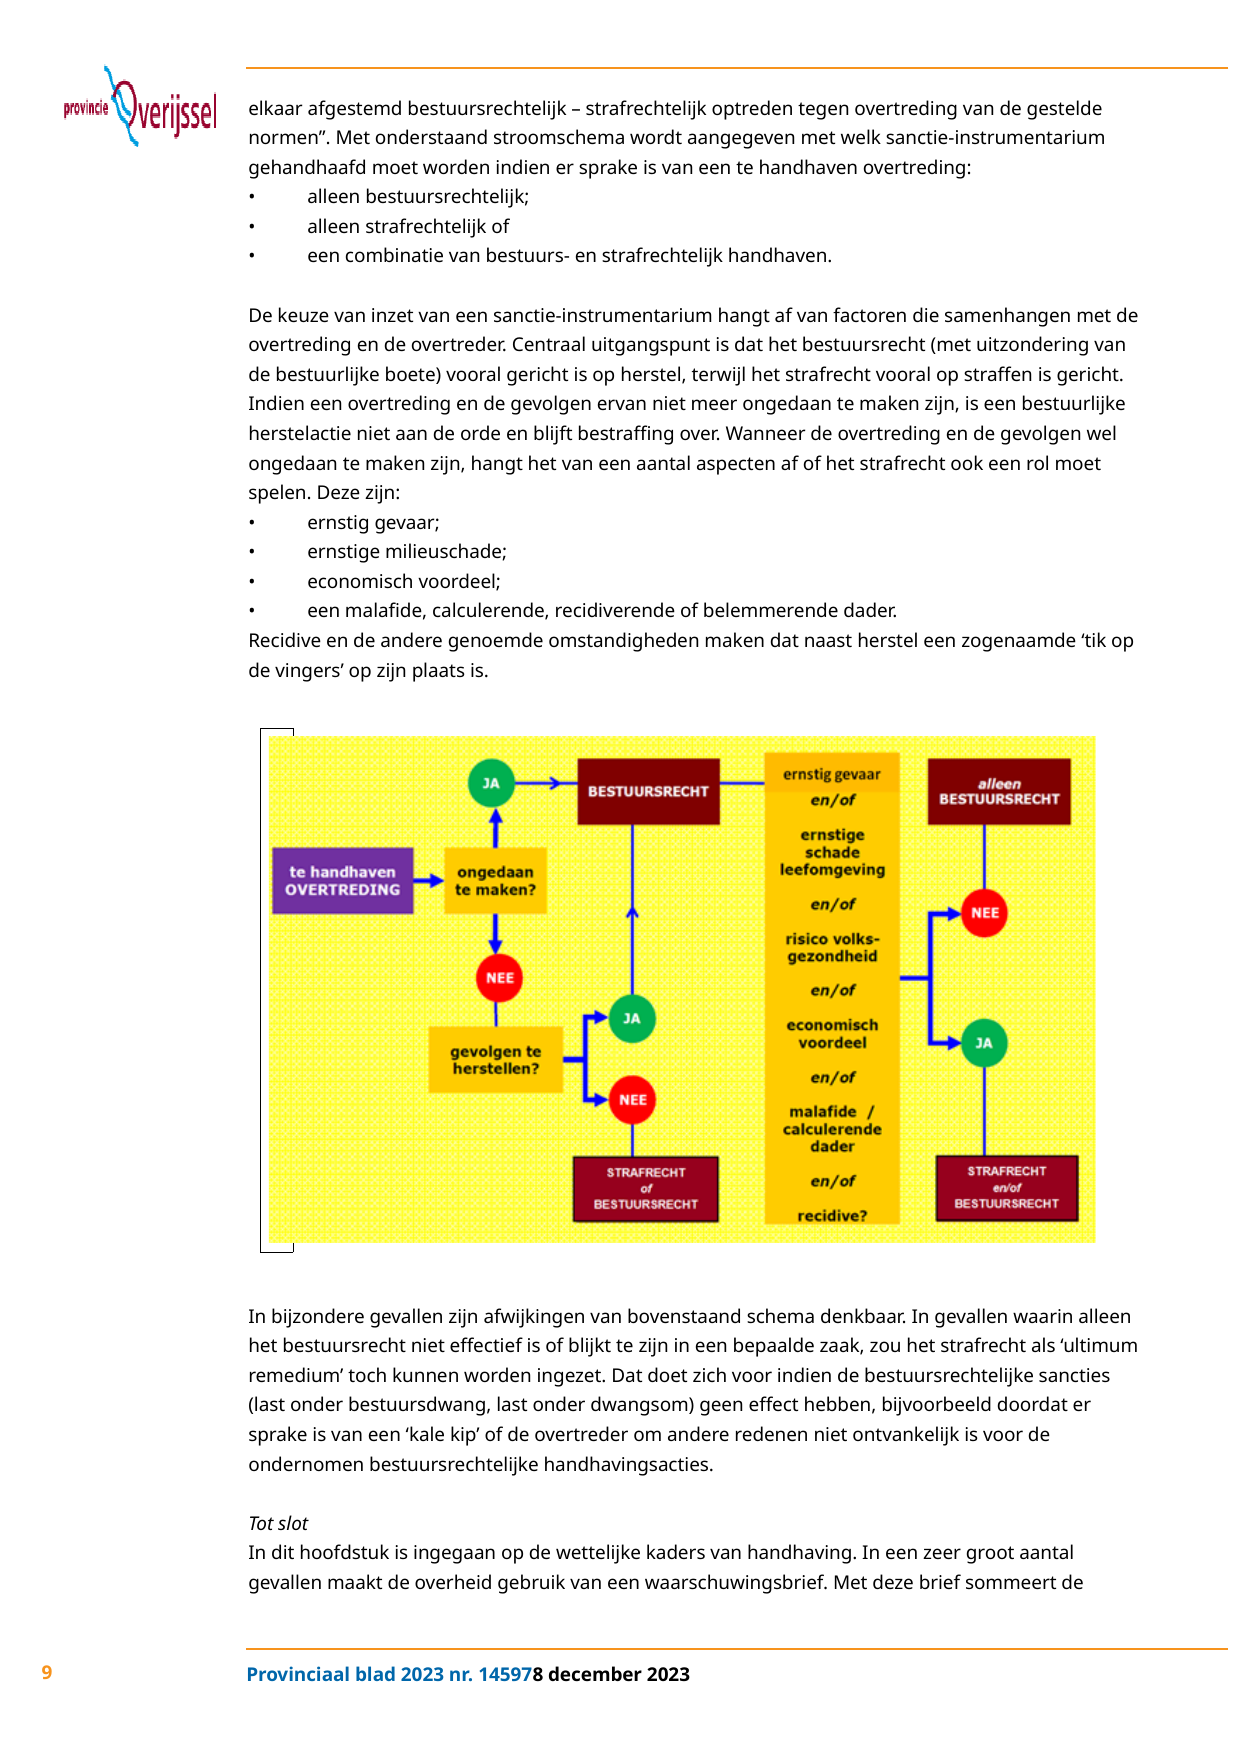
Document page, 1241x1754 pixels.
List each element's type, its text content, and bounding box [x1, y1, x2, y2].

list ernstige milieuschade; [248, 538, 1152, 564]
list een malafide, calculerende, recidiverende of belemmerende dader. [248, 598, 1152, 623]
list een combinatie van bestuurs- en strafrechtelijk handhaven. [248, 243, 1152, 268]
text Tot slot [248, 1510, 1152, 1536]
text In bijzondere gevallen zijn afwijkingen van bovenstaand schema denkbaar. In gevallen waarin alleen het bestuursrecht niet effectief is of blijkt te zijn in een bepaalde zaak, zou het strafrecht als ‘ultimum remedium’ toch kunnen worden ingezet. Dat doet zich voor indien de bestuursrechtelijke sancties (last onder bestuursdwang, last onder dwangsom) geen effect hebben, bijvoorbeeld doordat er sprake is van een ‘kale kip’ of de overtreder om andere redenen niet ontvankelijk is voor de ondernomen bestuursrechtelijke handhavingsacties. [248, 1303, 1152, 1477]
picture [41, 47, 231, 172]
text In dit hoofdstuk is ingegaan op de wettelijke kaders van handhaving. In een zeer groot aantal gevallen maakt de overheid gebruik van een waarschuwingsbrief. Met deze brief sommeert de [248, 1539, 1152, 1595]
text Recidive en de andere genoemde omstandigheden maken dat naast herstel een zogenaamde ‘tik op de vingers’ op zijn plaats is. [248, 627, 1152, 683]
list alleen bestuursrechtelijk; [248, 183, 1152, 209]
list alleen strafrechtelijk of [248, 213, 1152, 239]
list economisch voordeel; [248, 568, 1152, 594]
text De keuze van inzet van een sanctie-instrumentarium hangt af van factoren die samenhangen met de overtreding en de overtreder. Centraal uitgangspunt is dat het bestuursrecht (met uitzondering van de bestuurlijke boete) vooral gericht is op herstel, terwijl het strafrecht vooral op straffen is gericht. Indien een overtreding en de gevolgen ervan niet meer ongedaan te maken zijn, is een bestuurlijke herstelactie niet aan de orde en blijft bestraffing over. Wanneer de overtreding en de gevolgen wel ongedaan te maken zijn, hangt het van een aantal aspecten af of het strafrecht ook een rol moet spelen. Deze zijn: [248, 302, 1152, 505]
list ernstig gevaar; [248, 509, 1152, 535]
picture [268, 736, 1096, 1243]
text elkaar afgestemd bestuursrechtelijk – strafrechtelijk optreden tegen overtreding van de gestelde normen”. Met onderstaand stroomschema wordt aangegeven met welk sanctie-instrumentarium gehandhaafd moet worden indien er sprake is van een te handhaven overtreding: [248, 95, 1152, 180]
